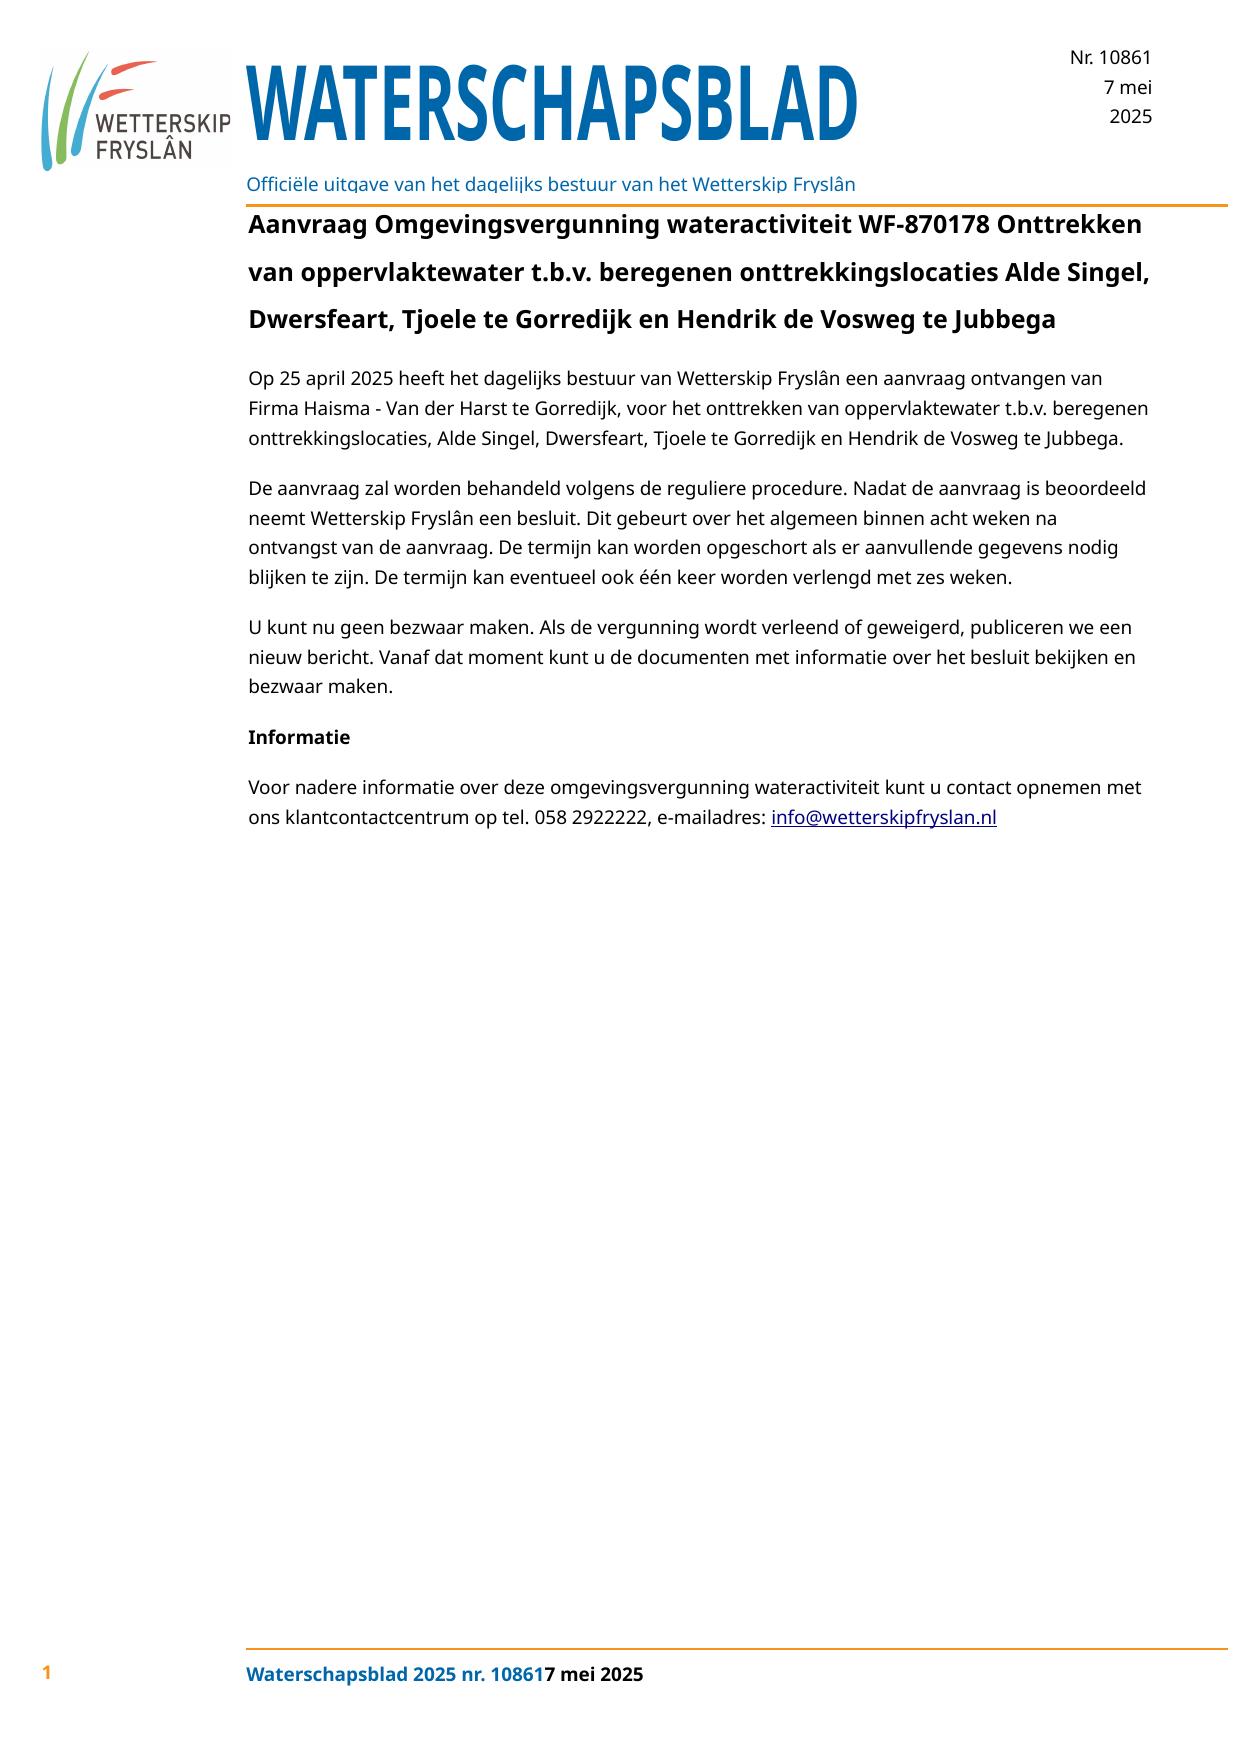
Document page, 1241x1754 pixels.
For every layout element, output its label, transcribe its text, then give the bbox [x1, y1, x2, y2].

text U kunt nu geen bezwaar maken. Als de vergunning wordt verleend of geweigerd, publiceren we een nieuw bericht. Vanaf dat moment kunt u de documenten met informatie over het besluit bekijken en bezwaar maken. [248, 614, 1152, 699]
text De aanvraag zal worden behandeld volgens de reguliere procedure. Nadat de aanvraag is beoordeeld neemt Wetterskip Fryslân een besluit. Dit gebeurt over het algemeen binnen acht weken na ontvangst van de aanvraag. De termijn kan worden opgeschort als er aanvullende gegevens nodig blijken te zijn. De termijn kan eventueel ook één keer worden verlengd met zes weken. [248, 475, 1152, 589]
text Voor nadere informatie over deze omgevingsvergunning wateractiviteit kunt u contact opnemen met ons klantcontactcentrum op tel. 058 2922222, e-mailadres: info@wetterskipfryslan.nl [248, 774, 1152, 829]
picture [41, 47, 231, 172]
text Op 25 april 2025 heeft het dagelijks bestuur van Wetterskip Fryslân een aanvraag ontvangen van Firma Haisma - Van der Harst te Gorredijk, voor het onttrekken van oppervlaktewater t.b.v. beregenen onttrekkingslocaties, Alde Singel, Dwersfeart, Tjoele te Gorredijk en Hendrik de Vosweg te Jubbega. [248, 366, 1152, 450]
text Aanvraag Omgevingsvergunning wateractiviteit WF-870178 Onttrekken van oppervlaktewater t.b.v. beregenen onttrekkingslocaties Alde Singel, Dwersfeart, Tjoele te Gorredijk en Hendrik de Vosweg te Jubbega [248, 207, 1152, 336]
text Informatie [248, 724, 1152, 749]
